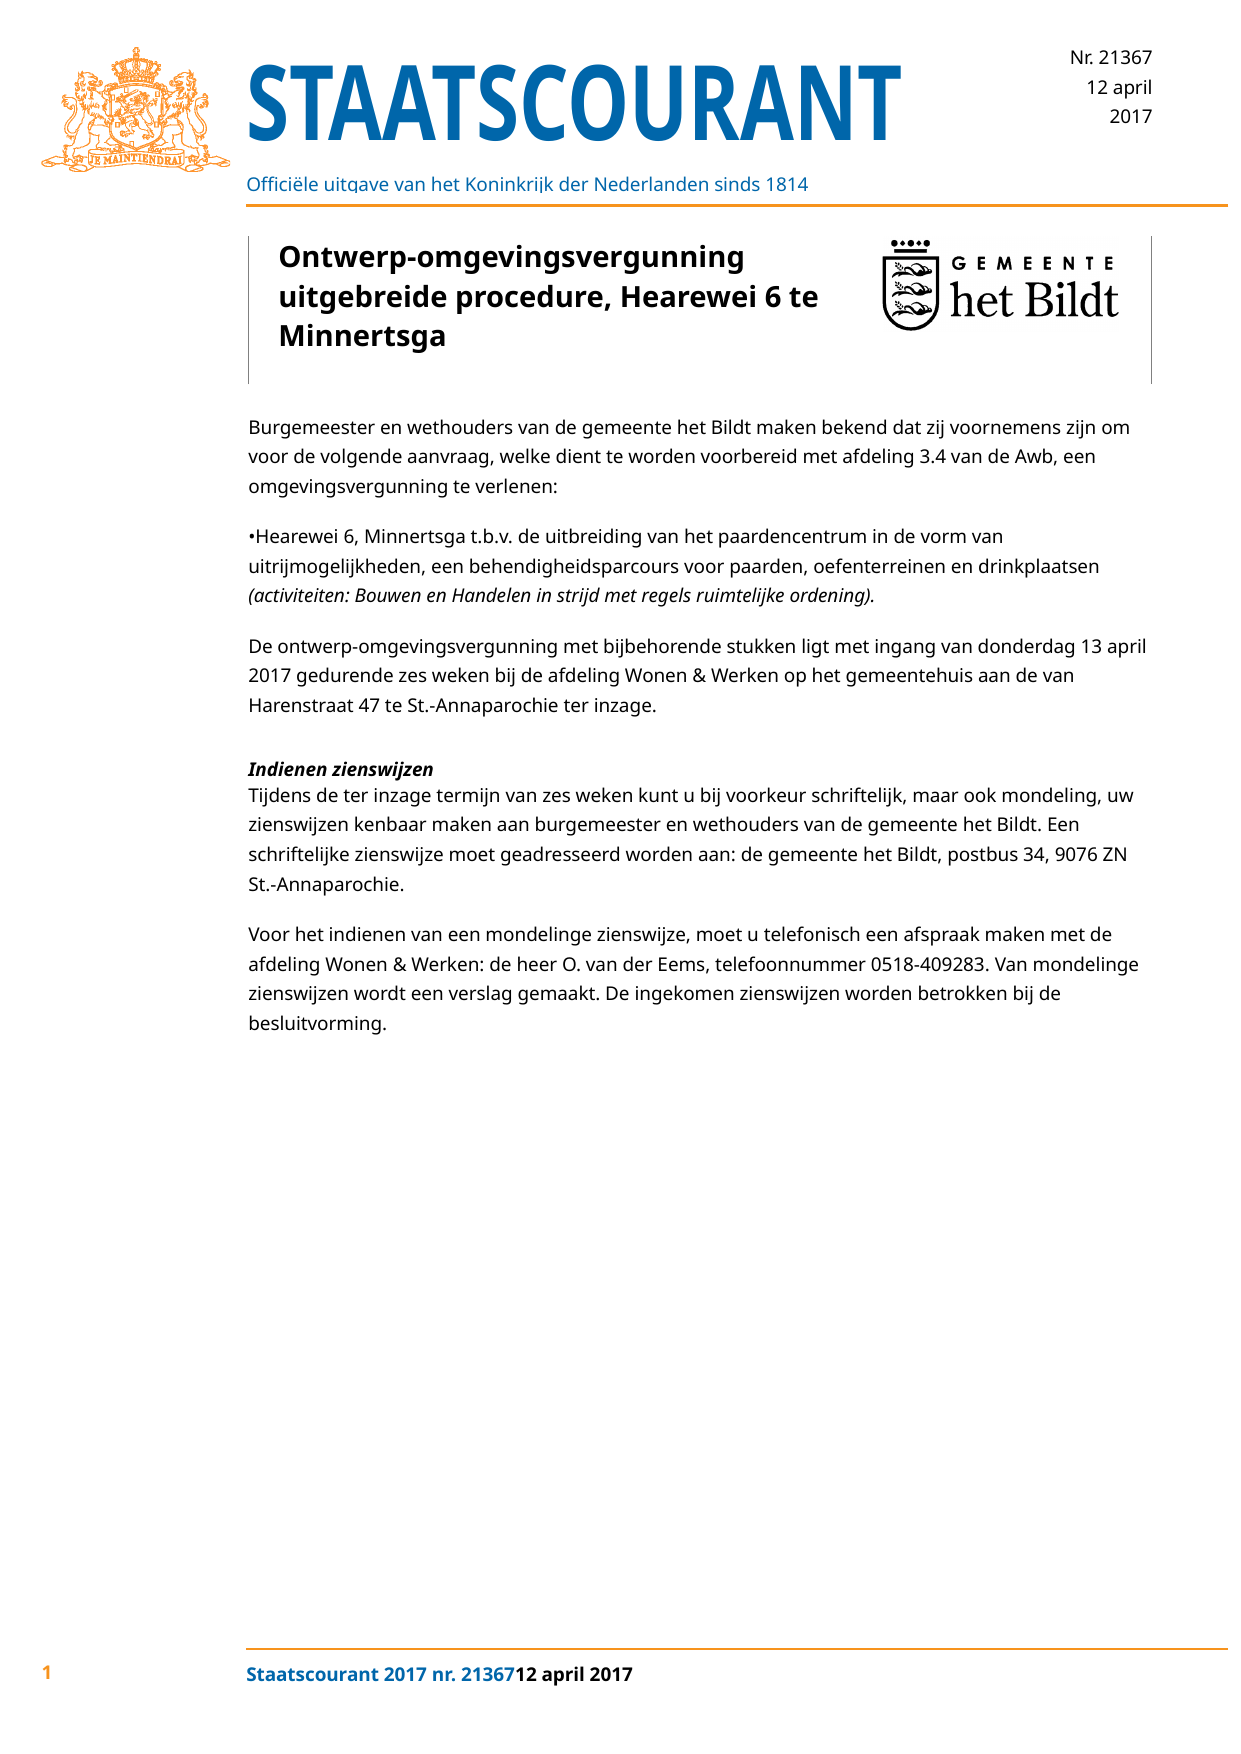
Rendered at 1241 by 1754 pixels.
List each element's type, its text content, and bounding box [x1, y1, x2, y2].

picture [41, 47, 231, 172]
text Burgemeester en wethouders van de gemeente het Bildt maken bekend dat zij voornemens zijn om voor de volgende aanvraag, welke dient te worden voorbereid met afdeling 3.4 van de Awb, een omgevingsvergunning te verlenen: [248, 414, 1152, 499]
table_header [850, 236, 1151, 384]
text •Hearewei 6, Minnertsga t.b.v. de uitbreiding van het paardencentrum in de vorm van uitrijmogelijkheden, een behendigheidsparcours voor paarden, oefenterreinen en drinkplaatsen (activiteiten: Bouwen en Handelen in strijd met regels ruimtelijke ordening). [248, 523, 1152, 608]
text Indienen zienswijzen [248, 756, 1152, 782]
picture [882, 236, 1119, 332]
text Tijdens de ter inzage termijn van zes weken kunt u bij voorkeur schriftelijk, maar ook mondeling, uw zienswijzen kenbaar maken aan burgemeester en wethouders van de gemeente het Bildt. Een schriftelijke zienswijze moet geadresseerd worden aan: de gemeente het Bildt, postbus 34, 9076 ZN St.-Annaparochie. [248, 782, 1152, 896]
table_header Ontwerp-omgevingsvergunning uitgebreide procedure, Hearewei 6 te Minnertsga [249, 236, 850, 384]
text De ontwerp-omgevingsvergunning met bijbehorende stukken ligt met ingang van donderdag 13 april 2017 gedurende zes weken bij de afdeling Wonen & Werken op het gemeentehuis aan de van Harenstraat 47 te St.-Annaparochie ter inzage. [248, 633, 1152, 718]
text Voor het indienen van een mondelinge zienswijze, moet u telefonisch een afspraak maken met de afdeling Wonen & Werken: de heer O. van der Eems, telefoonnummer 0518-409283. Van mondelinge zienswijzen wordt een verslag gemaakt. De ingekomen zienswijzen worden betrokken bij de besluitvorming. [248, 921, 1152, 1036]
